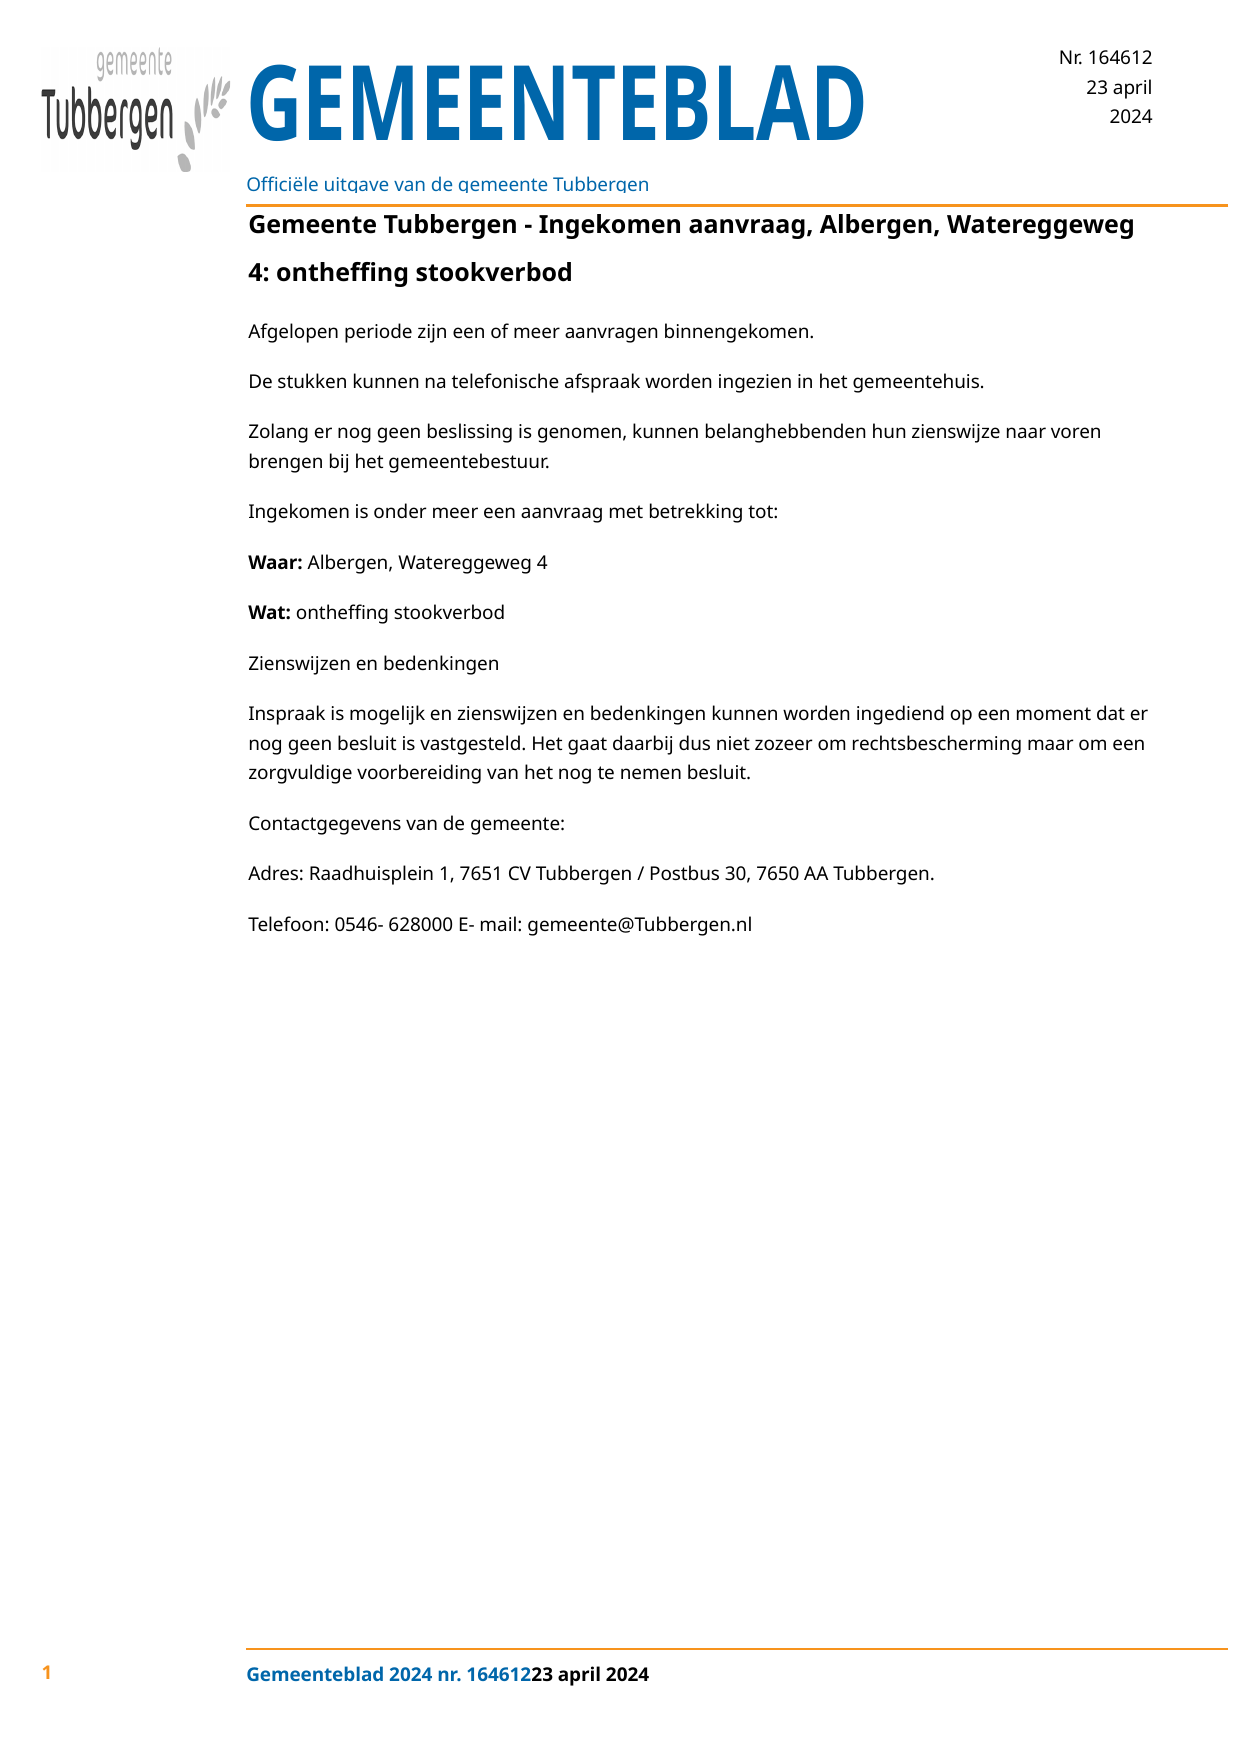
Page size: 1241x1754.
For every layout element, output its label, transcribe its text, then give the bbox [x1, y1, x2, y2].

text Gemeente Tubbergen - Ingekomen aanvraag, Albergen, Watereggeweg 4: ontheffing stookverbod [248, 207, 1152, 288]
text Adres: Raadhuisplein 1, 7651 CV Tubbergen / Postbus 30, 7650 AA Tubbergen. [248, 860, 1152, 886]
text Inspraak is mogelijk en zienswijzen en bedenkingen kunnen worden ingediend op een moment dat er nog geen besluit is vastgesteld. Het gaat daarbij dus niet zozeer om rechtsbescherming maar om een zorgvuldige voorbereiding van het nog te nemen besluit. [248, 700, 1152, 785]
text Waar: Albergen, Watereggeweg 4 [248, 549, 1152, 575]
text Wat: ontheffing stookverbod [248, 599, 1152, 625]
text Ingekomen is onder meer een aanvraag met betrekking tot: [248, 499, 1152, 524]
picture [41, 47, 231, 172]
text De stukken kunnen na telefonische afspraak worden ingezien in het gemeentehuis. [248, 368, 1152, 394]
text Contactgegevens van de gemeente: [248, 810, 1152, 836]
text Zienswijzen en bedenkingen [248, 650, 1152, 676]
text Afgelopen periode zijn een of meer aanvragen binnengekomen. [248, 318, 1152, 344]
text Telefoon: 0546- 628000 E- mail: gemeente@Tubbergen.nl [248, 911, 1152, 937]
text Zolang er nog geen beslissing is genomen, kunnen belanghebbenden hun zienswijze naar voren brengen bij het gemeentebestuur. [248, 419, 1152, 474]
